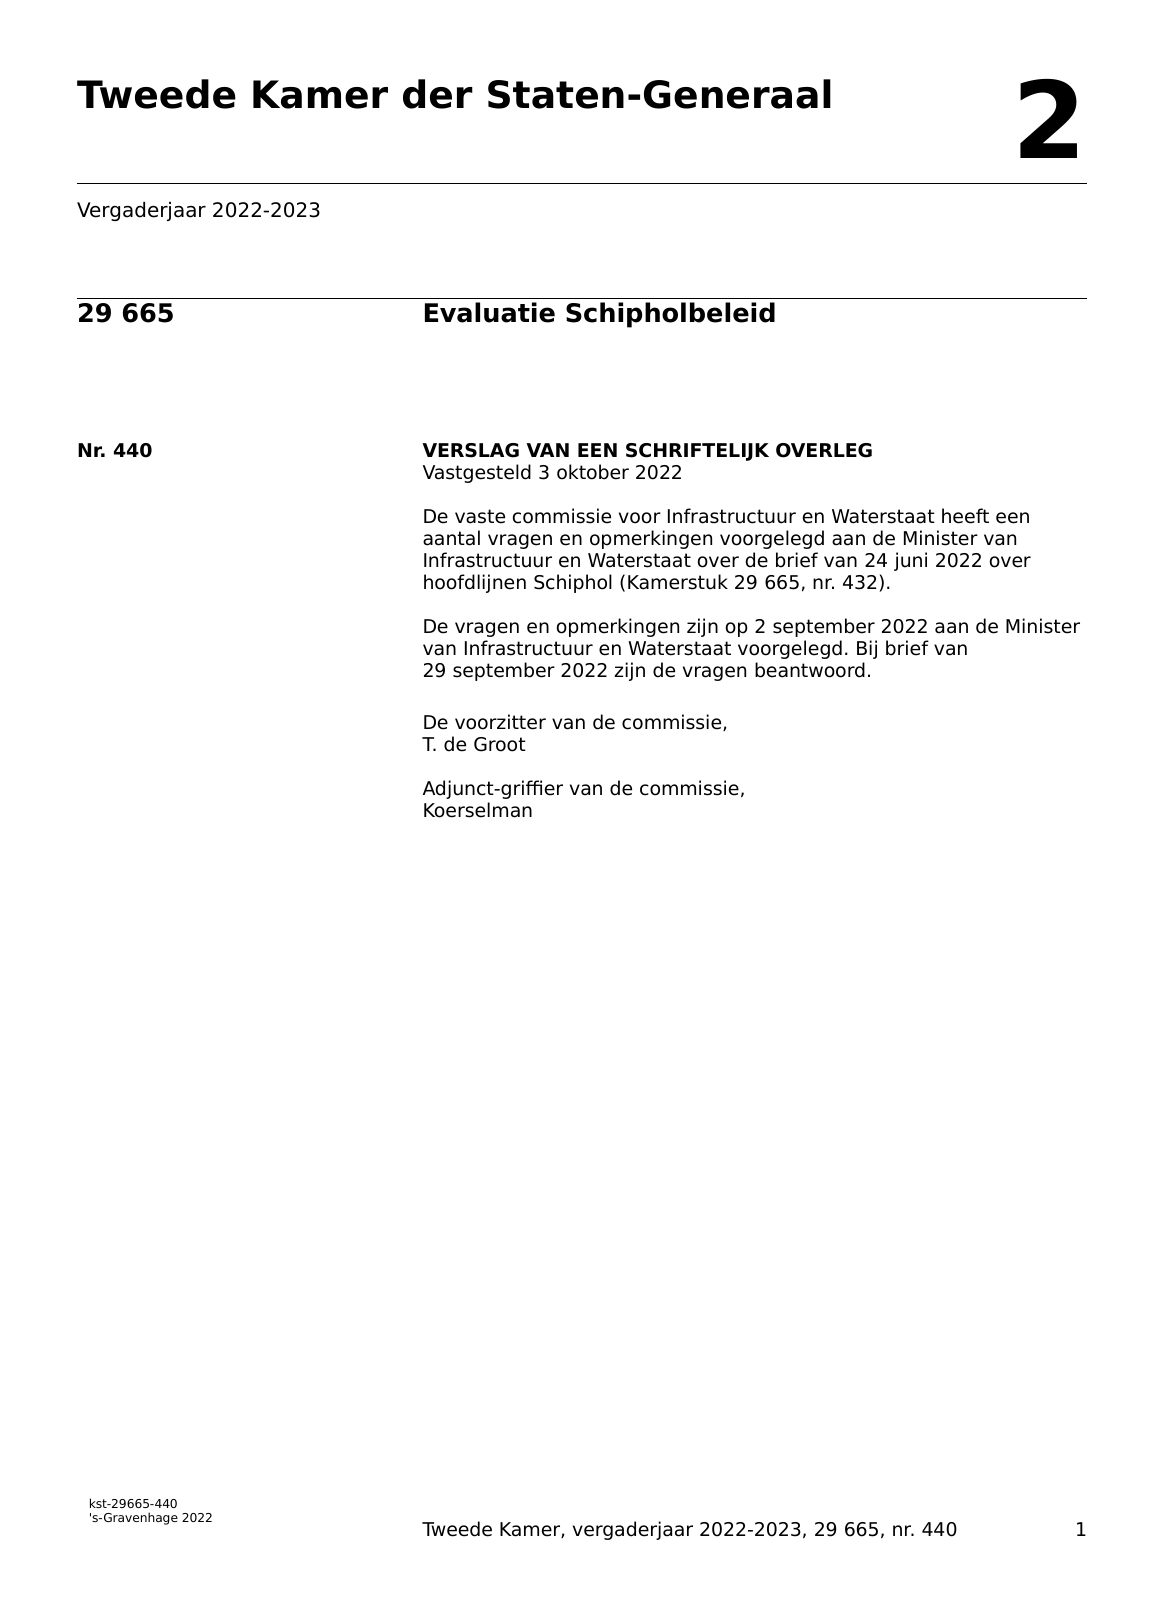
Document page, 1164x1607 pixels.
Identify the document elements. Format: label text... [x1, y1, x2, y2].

text kst-29665-440 [88, 1497, 323, 1511]
text Vastgesteld 3 oktober 2022 [422, 462, 1087, 484]
table_header Tweede Kamer der Staten-Generaal [77, 59, 886, 183]
text De vragen en opmerkingen zijn op 2 september 2022 aan de Minister van Infrastructuur en Waterstaat voorgelegd. Bij brief van 29 september 2022 zijn de vragen beantwoord. [422, 616, 1087, 682]
subtitle Nr. 440 VERSLAG VAN EEN SCHRIFTELIJK OVERLEG [77, 440, 1087, 462]
text Adjunct-griffier van de commissie, Koerselman [422, 778, 1087, 822]
text De voorzitter van de commissie, T. de Groot [422, 712, 1087, 756]
subtitle 29 665 Evaluatie Schipholbeleid [77, 299, 1087, 329]
table_header 2 [886, 59, 1087, 183]
text De vaste commissie voor Infrastructuur en Waterstaat heeft een aantal vragen en opmerkingen voorgelegd aan de Minister van Infrastructuur en Waterstaat over de brief van 24 juni 2022 over hoofdlijnen Schiphol (Kamerstuk 29 665, nr. 432). [422, 506, 1087, 594]
text 's-Gravenhage 2022 [88, 1511, 323, 1525]
table_cell Vergaderjaar 2022-2023 [77, 184, 1087, 298]
